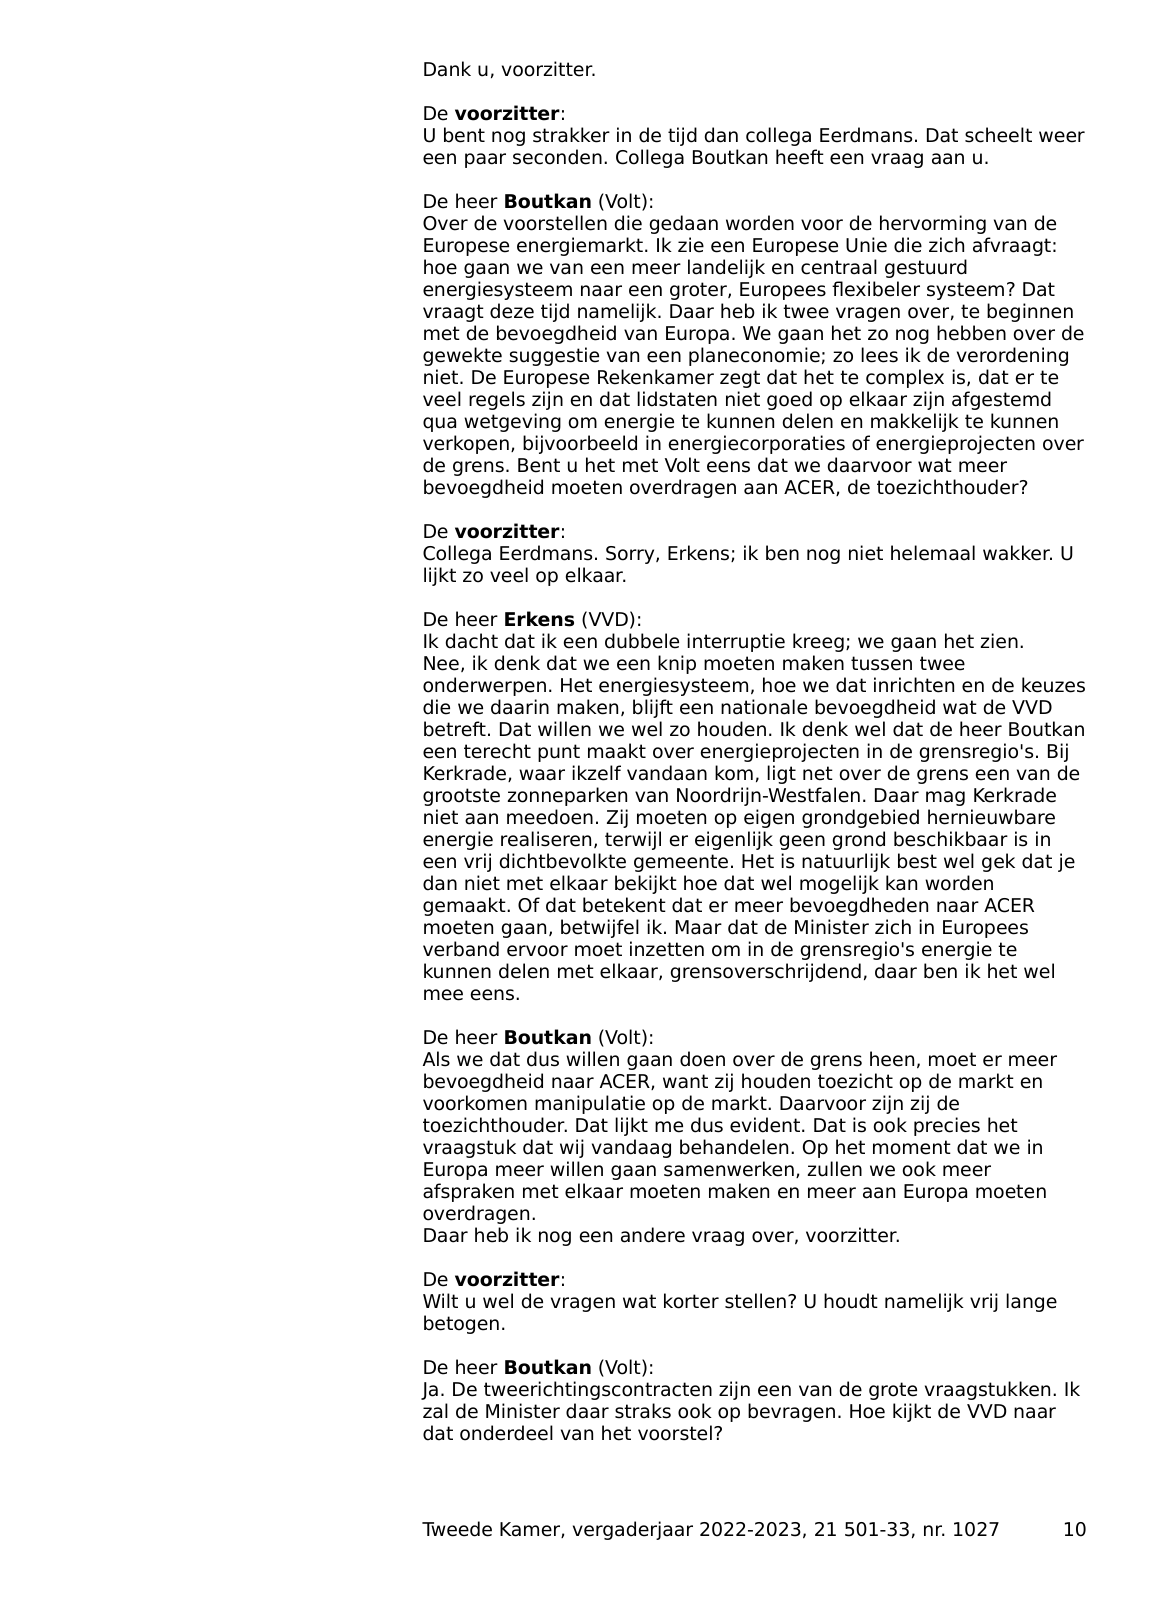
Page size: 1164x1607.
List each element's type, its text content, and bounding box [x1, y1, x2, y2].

text Wilt u wel de vragen wat korter stellen? U houdt namelijk vrij lange betogen. [422, 1291, 1087, 1335]
text Dank u, voorzitter. [422, 59, 1087, 81]
text U bent nog strakker in de tijd dan collega Eerdmans. Dat scheelt weer een paar seconden. Collega Boutkan heeft een vraag aan u. [422, 125, 1087, 169]
text De voorzitter: [422, 103, 1087, 125]
text De heer Erkens (VVD): [422, 609, 1087, 631]
text Ik dacht dat ik een dubbele interruptie kreeg; we gaan het zien. [422, 631, 1087, 653]
text Collega Eerdmans. Sorry, Erkens; ik ben nog niet helemaal wakker. U lijkt zo veel op elkaar. [422, 543, 1087, 587]
text Over de voorstellen die gedaan worden voor de hervorming van de Europese energiemarkt. Ik zie een Europese Unie die zich afvraagt: hoe gaan we van een meer landelijk en centraal gestuurd energiesysteem naar een groter, Europees flexibeler systeem? Dat vraagt deze tijd namelijk. Daar heb ik twee vragen over, te beginnen met de bevoegdheid van Europa. We gaan het zo nog hebben over de gewekte suggestie van een planeconomie; zo lees ik de verordening niet. De Europese Rekenkamer zegt dat het te complex is, dat er te veel regels zijn en dat lidstaten niet goed op elkaar zijn afgestemd qua wetgeving om energie te kunnen delen en makkelijk te kunnen verkopen, bijvoorbeeld in energiecorporaties of energieprojecten over de grens. Bent u het met Volt eens dat we daarvoor wat meer bevoegdheid moeten overdragen aan ACER, de toezichthouder? [422, 213, 1087, 499]
text De heer Boutkan (Volt): [422, 1357, 1087, 1379]
text Nee, ik denk dat we een knip moeten maken tussen twee onderwerpen. Het energiesysteem, hoe we dat inrichten en de keuzes die we daarin maken, blijft een nationale bevoegdheid wat de VVD betreft. Dat willen we wel zo houden. Ik denk wel dat de heer Boutkan een terecht punt maakt over energieprojecten in de grensregio's. Bij Kerkrade, waar ikzelf vandaan kom, ligt net over de grens een van de grootste zonneparken van Noordrijn-Westfalen. Daar mag Kerkrade niet aan meedoen. Zij moeten op eigen grondgebied hernieuwbare energie realiseren, terwijl er eigenlijk geen grond beschikbaar is in een vrij dichtbevolkte gemeente. Het is natuurlijk best wel gek dat je dan niet met elkaar bekijkt hoe dat wel mogelijk kan worden gemaakt. Of dat betekent dat er meer bevoegdheden naar ACER moeten gaan, betwijfel ik. Maar dat de Minister zich in Europees verband ervoor moet inzetten om in de grensregio's energie te kunnen delen met elkaar, grensoverschrijdend, daar ben ik het wel mee eens. [422, 653, 1087, 1005]
text De voorzitter: [422, 521, 1087, 543]
text De heer Boutkan (Volt): [422, 1027, 1087, 1049]
text Daar heb ik nog een andere vraag over, voorzitter. [422, 1225, 1087, 1247]
text Ja. De tweerichtingscontracten zijn een van de grote vraagstukken. Ik zal de Minister daar straks ook op bevragen. Hoe kijkt de VVD naar dat onderdeel van het voorstel? [422, 1379, 1087, 1445]
text Als we dat dus willen gaan doen over de grens heen, moet er meer bevoegdheid naar ACER, want zij houden toezicht op de markt en voorkomen manipulatie op de markt. Daarvoor zijn zij de toezichthouder. Dat lijkt me dus evident. Dat is ook precies het vraagstuk dat wij vandaag behandelen. Op het moment dat we in Europa meer willen gaan samenwerken, zullen we ook meer afspraken met elkaar moeten maken en meer aan Europa moeten overdragen. [422, 1049, 1087, 1225]
text De voorzitter: [422, 1269, 1087, 1291]
text De heer Boutkan (Volt): [422, 191, 1087, 213]
